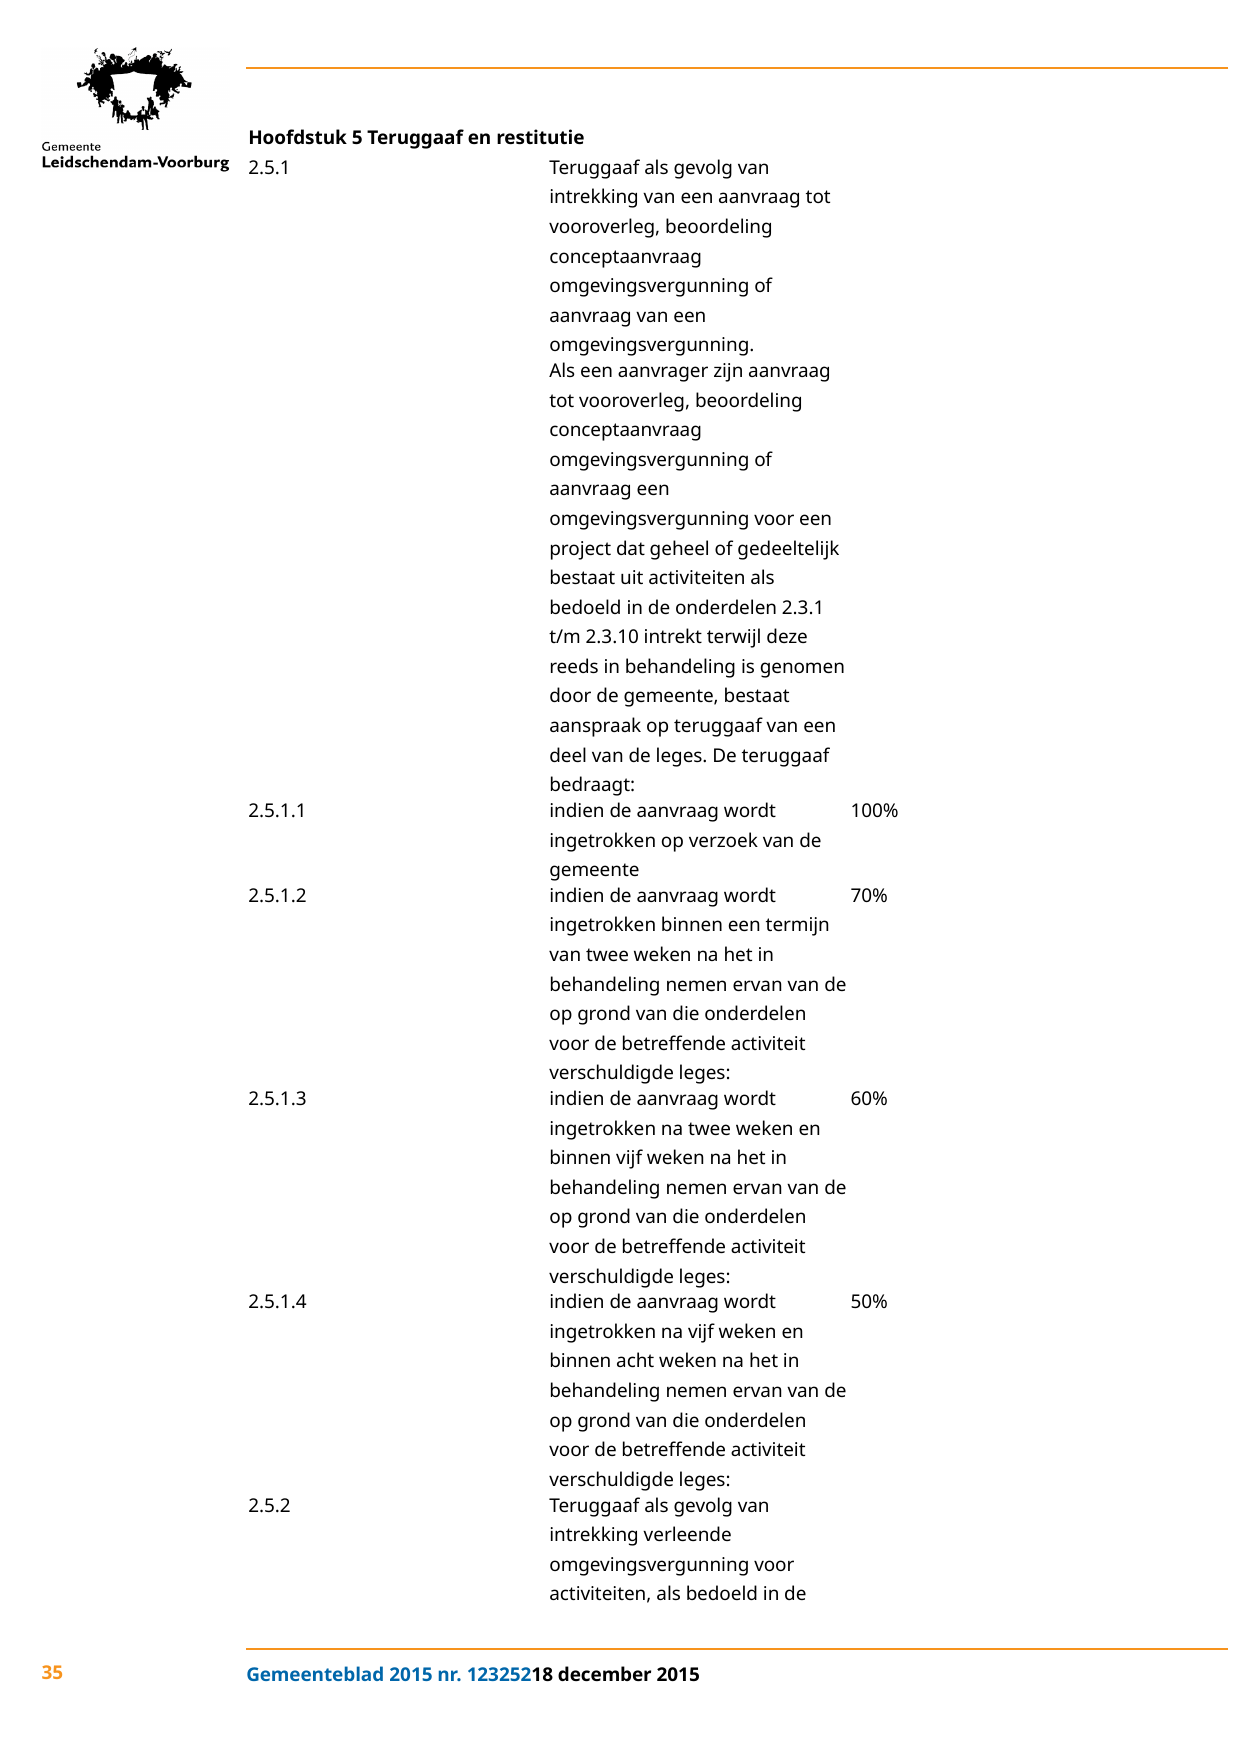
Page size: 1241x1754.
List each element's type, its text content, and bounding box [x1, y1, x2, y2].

table_cell 2.5.2 [248, 1492, 549, 1606]
table_cell 60% [850, 1085, 1152, 1288]
picture [41, 47, 231, 172]
table_cell 2.5.1.4 [248, 1289, 549, 1492]
table_cell 100% [850, 797, 1152, 882]
table_cell indien de aanvraag wordt ingetrokken op verzoek van de gemeente [549, 797, 850, 882]
table_cell indien de aanvraag wordt ingetrokken binnen een termijn van twee weken na het in behandeling nemen ervan van de op grond van die onderdelen voor de betreffende activiteit verschuldigde leges: [549, 882, 850, 1085]
table_cell [850, 357, 1152, 797]
table_header 2.5.1 [248, 154, 549, 357]
table_cell 50% [850, 1289, 1152, 1492]
table_cell 2.5.1.2 [248, 882, 549, 1085]
table_cell Als een aanvrager zijn aanvraag tot vooroverleg, beoordeling conceptaanvraag omgevingsvergunning of aanvraag een omgevingsvergunning voor een project dat geheel of gedeeltelijk bestaat uit activiteiten als bedoeld in de onderdelen 2.3.1 t/m 2.3.10 intrekt terwijl deze reeds in behandeling is genomen door de gemeente, bestaat aanspraak op teruggaaf van een deel van de leges. De teruggaaf bedraagt: [549, 357, 850, 797]
table_cell 2.5.1.3 [248, 1085, 549, 1288]
table_cell [850, 1492, 1152, 1606]
text Hoofdstuk 5 Teruggaaf en restitutie [248, 124, 1152, 150]
table_cell [248, 357, 549, 797]
table_cell 2.5.1.1 [248, 797, 549, 882]
table_cell Teruggaaf als gevolg van intrekking verleende omgevingsvergunning voor activiteiten, als bedoeld in de [549, 1492, 850, 1606]
table_cell indien de aanvraag wordt ingetrokken na twee weken en binnen vijf weken na het in behandeling nemen ervan van de op grond van die onderdelen voor de betreffende activiteit verschuldigde leges: [549, 1085, 850, 1288]
table_header [850, 154, 1152, 357]
table_cell indien de aanvraag wordt ingetrokken na vijf weken en binnen acht weken na het in behandeling nemen ervan van de op grond van die onderdelen voor de betreffende activiteit verschuldigde leges: [549, 1289, 850, 1492]
table_header Teruggaaf als gevolg van intrekking van een aanvraag tot vooroverleg, beoordeling conceptaanvraag omgevingsvergunning of aanvraag van een omgevingsvergunning. [549, 154, 850, 357]
table_cell 70% [850, 882, 1152, 1085]
